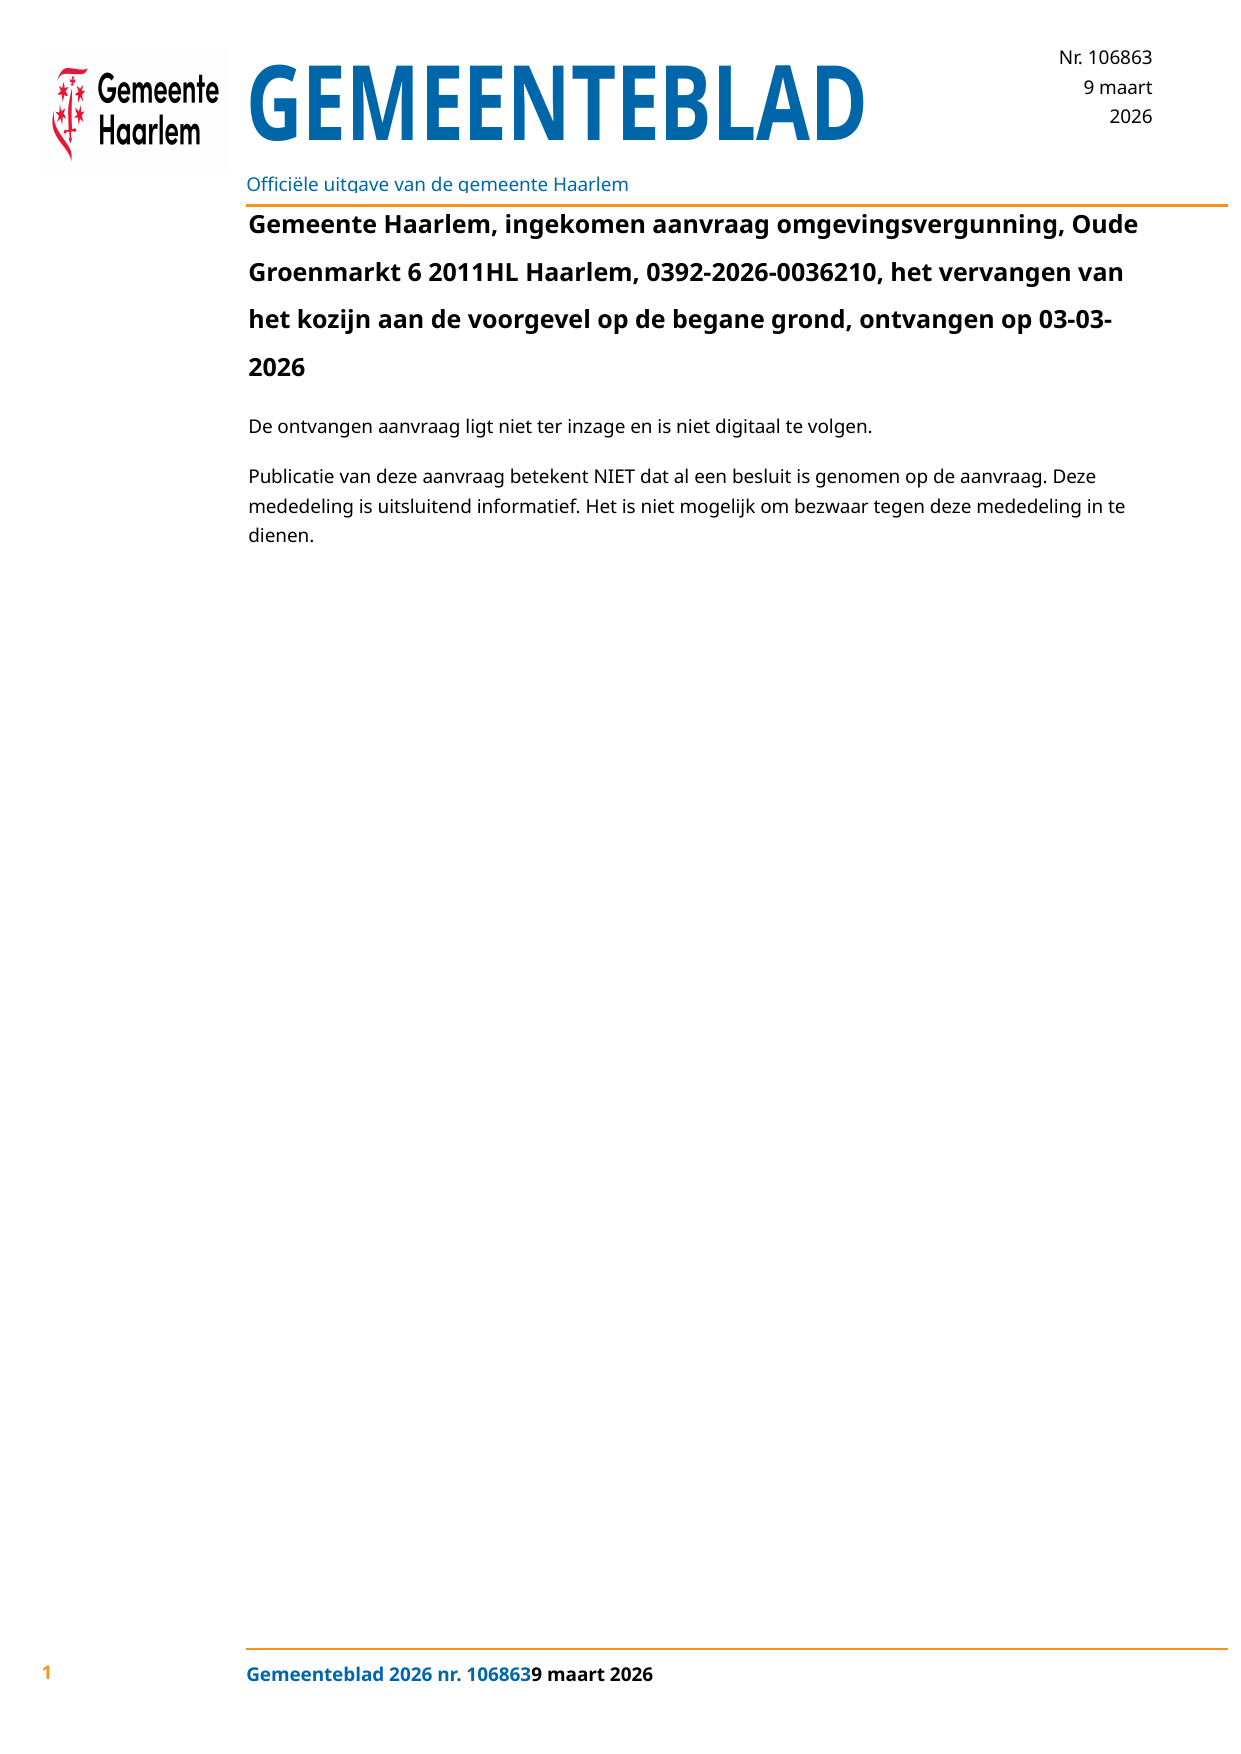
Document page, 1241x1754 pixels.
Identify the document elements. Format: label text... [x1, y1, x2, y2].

text Publicatie van deze aanvraag betekent NIET dat al een besluit is genomen op de aanvraag. Deze mededeling is uitsluitend informatief. Het is niet mogelijk om bezwaar tegen deze mededeling in te dienen. [248, 463, 1152, 548]
picture [41, 47, 231, 172]
text De ontvangen aanvraag ligt niet ter inzage en is niet digitaal te volgen. [248, 413, 1152, 439]
text Gemeente Haarlem, ingekomen aanvraag omgevingsvergunning, Oude Groenmarkt 6 2011HL Haarlem, 0392-2026-0036210, het vervangen van het kozijn aan de voorgevel op de begane grond, ontvangen op 03-03-2026 [248, 207, 1152, 384]
